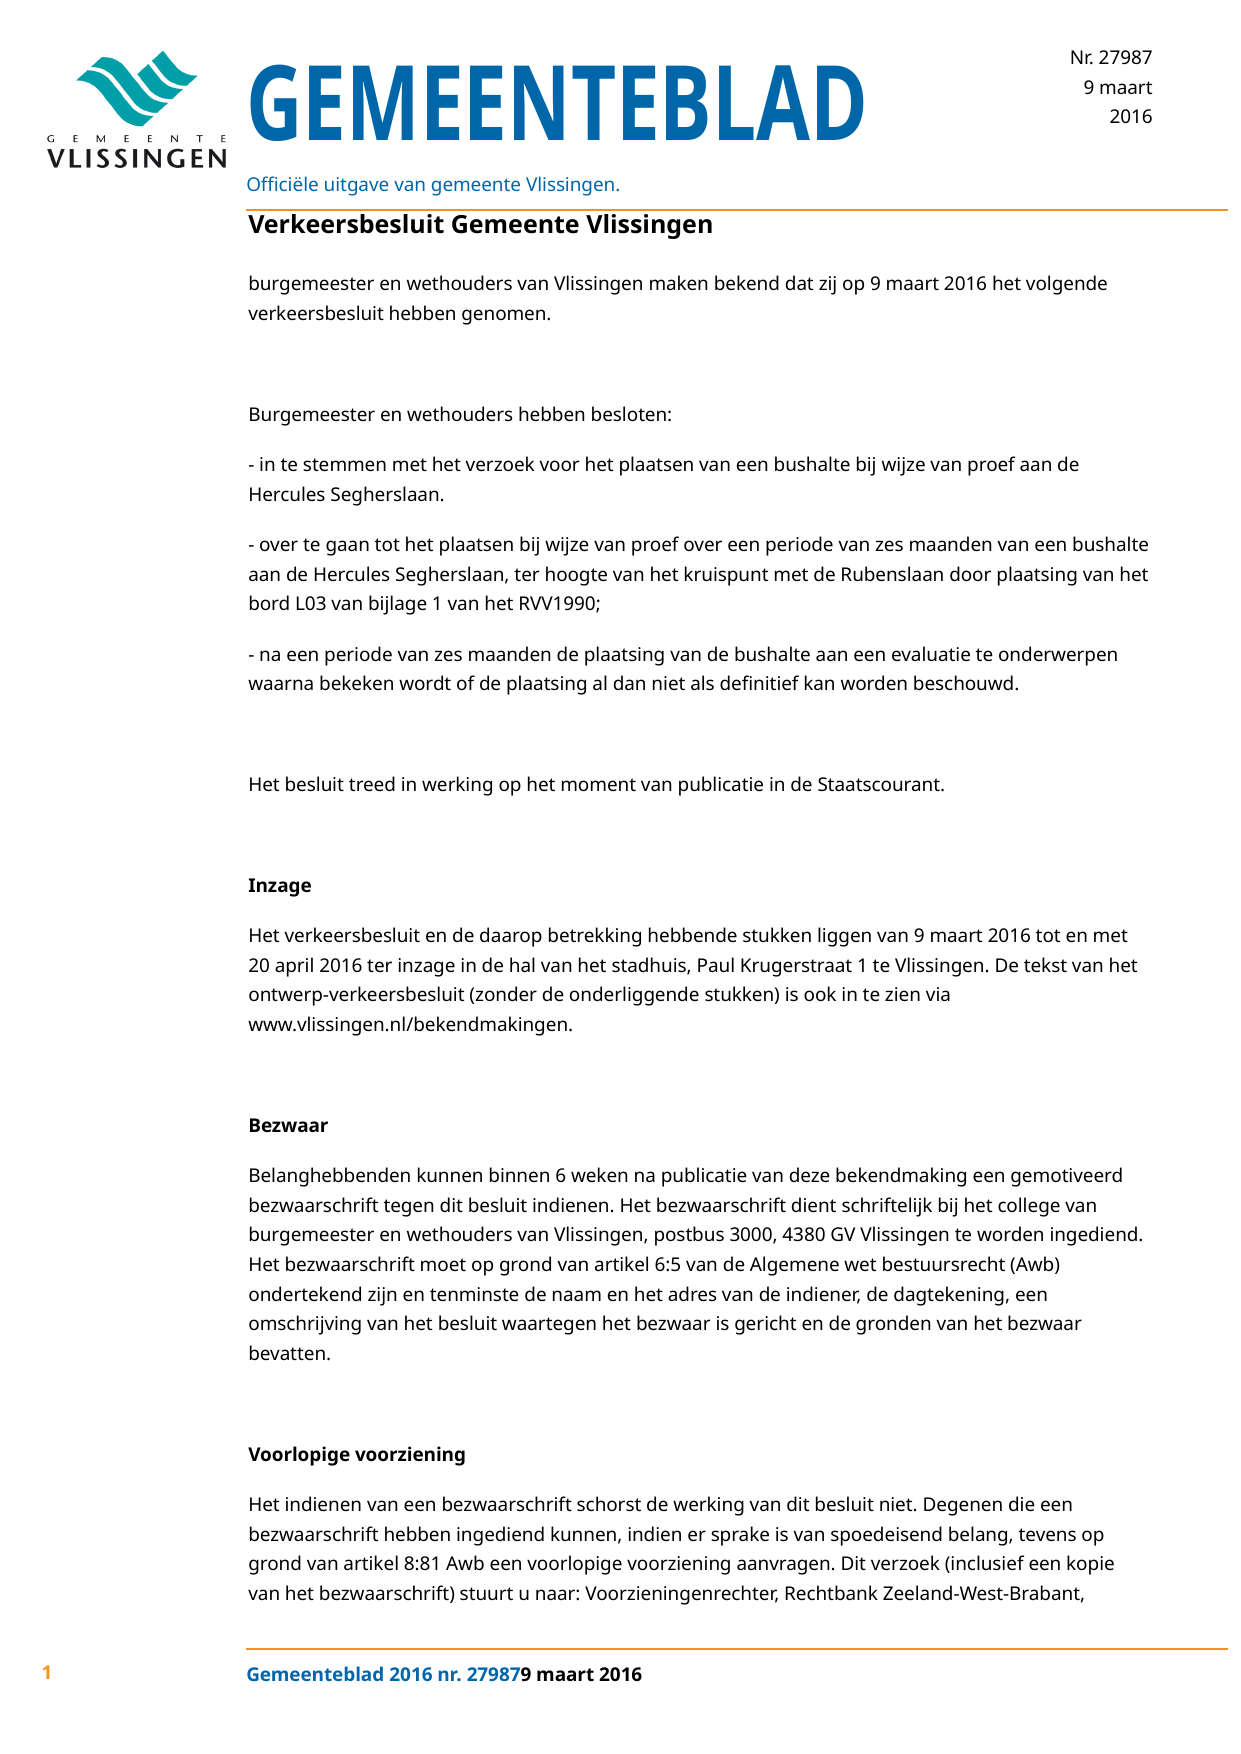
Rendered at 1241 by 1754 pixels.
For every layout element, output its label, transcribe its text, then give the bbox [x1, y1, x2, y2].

text burgemeester en wethouders van Vlissingen maken bekend dat zij op 9 maart 2016 het volgende verkeersbesluit hebben genomen. [248, 270, 1152, 326]
text Burgemeester en wethouders hebben besloten: [248, 401, 1152, 426]
text Verkeersbesluit Gemeente Vlissingen [248, 211, 1152, 241]
text Voorlopige voorziening [248, 1441, 1152, 1466]
text Het indienen van een bezwaarschrift schorst de werking van dit besluit niet. Degenen die een bezwaarschrift hebben ingediend kunnen, indien er sprake is van spoedeisend belang, tevens op grond van artikel 8:81 Awb een voorlopige voorziening aanvragen. Dit verzoek (inclusief een kopie van het bezwaarschrift) stuurt u naar: Voorzieningenrechter, Rechtbank Zeeland-West-Brabant, [248, 1491, 1152, 1606]
picture [41, 47, 231, 172]
text - over te gaan tot het plaatsen bij wijze van proef over een periode van zes maanden van een bushalte aan de Hercules Segherslaan, ter hoogte van het kruispunt met de Rubenslaan door plaatsing van het bord L03 van bijlage 1 van het RVV1990; [248, 531, 1152, 616]
text Bezwaar [248, 1112, 1152, 1138]
text Belanghebbenden kunnen binnen 6 weken na publicatie van deze bekendmaking een gemotiveerd bezwaarschrift tegen dit besluit indienen. Het bezwaarschrift dient schriftelijk bij het college van burgemeester en wethouders van Vlissingen, postbus 3000, 4380 GV Vlissingen te worden ingediend. Het bezwaarschrift moet op grond van artikel 6:5 van de Algemene wet bestuursrecht (Awb) ondertekend zijn en tenminste de naam en het adres van de indiener, de dagtekening, een omschrijving van het besluit waartegen het bezwaar is gericht en de gronden van het bezwaar bevatten. [248, 1162, 1152, 1366]
text - na een periode van zes maanden de plaatsing van de bushalte aan een evaluatie te onderwerpen waarna bekeken wordt of de plaatsing al dan niet als definitief kan worden beschouwd. [248, 641, 1152, 696]
text Het verkeersbesluit en de daarop betrekking hebbende stukken liggen van 9 maart 2016 tot en met 20 april 2016 ter inzage in de hal van het stadhuis, Paul Krugerstraat 1 te Vlissingen. De tekst van het ontwerp-verkeersbesluit (zonder de onderliggende stukken) is ook in te zien via www.vlissingen.nl/bekendmakingen. [248, 922, 1152, 1037]
text Het besluit treed in werking op het moment van publicatie in de Staatscourant. [248, 771, 1152, 797]
text - in te stemmen met het verzoek voor het plaatsen van een bushalte bij wijze van proef aan de Hercules Segherslaan. [248, 451, 1152, 506]
text Inzage [248, 872, 1152, 898]
